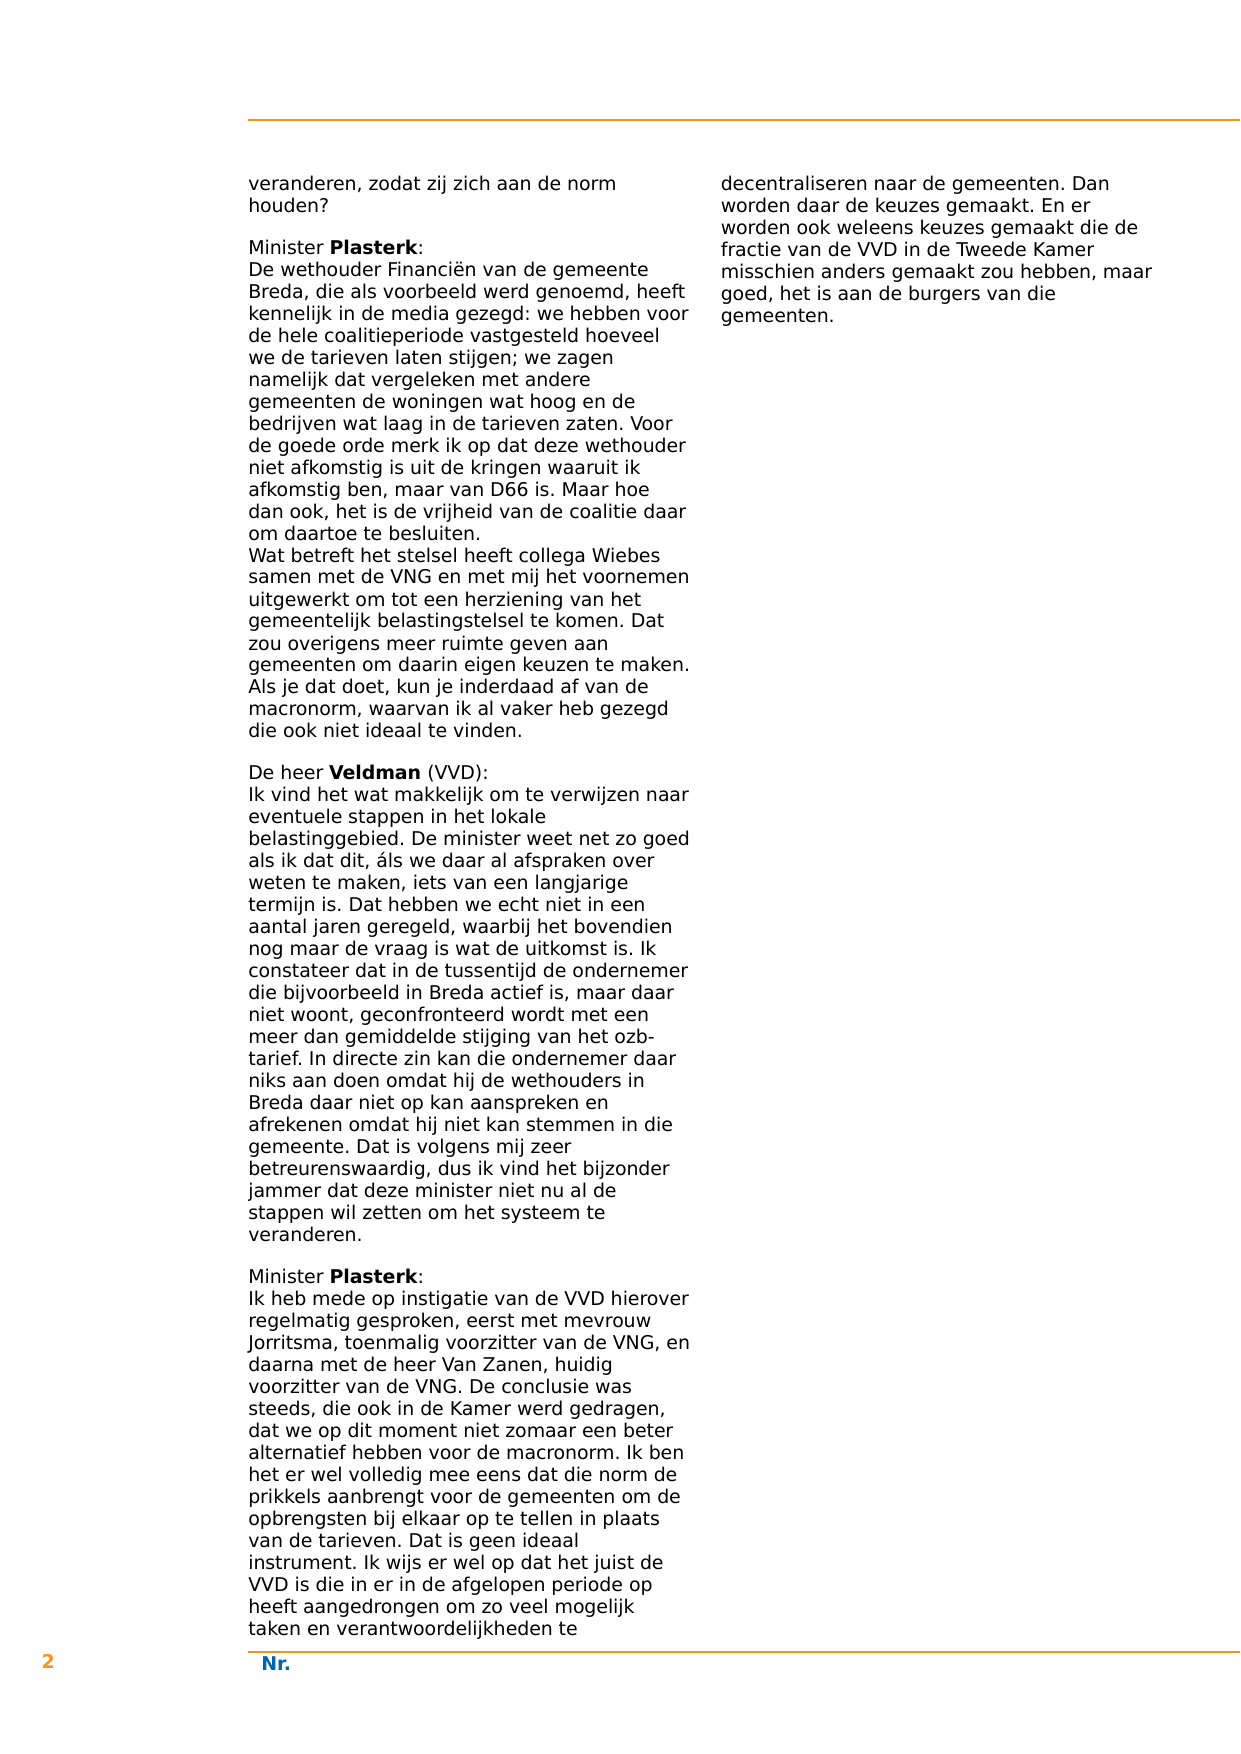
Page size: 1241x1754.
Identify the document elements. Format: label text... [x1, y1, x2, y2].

text Wat betreft het stelsel heeft collega Wiebes samen met de VNG en met mij het voornemen uitgewerkt om tot een herziening van het gemeentelijk belastingstelsel te komen. Dat zou overigens meer ruimte geven aan gemeenten om daarin eigen keuzen te maken. Als je dat doet, kun je inderdaad af van de macronorm, waarvan ik al vaker heb gezegd die ook niet ideaal te vinden. [248, 544, 691, 742]
text Ik heb mede op instigatie van de VVD hierover regelmatig gesproken, eerst met mevrouw Jorritsma, toenmalig voorzitter van de VNG, en daarna met de heer Van Zanen, huidig voorzitter van de VNG. De conclusie was steeds, die ook in de Kamer werd gedragen, dat we op dit moment niet zomaar een beter alternatief hebben voor de macronorm. Ik ben het er wel volledig mee eens dat die norm de prikkels aanbrengt voor de gemeenten om de opbrengsten bij elkaar op te tellen in plaats van de tarieven. Dat is geen ideaal instrument. Ik wijs er wel op dat het juist de VVD is die in er in de afgelopen periode op heeft aangedrongen om zo veel mogelijk taken en verantwoordelijkheden te [248, 1288, 691, 1639]
text De heer Veldman (VVD): [248, 762, 691, 784]
text De wethouder Financiën van de gemeente Breda, die als voorbeeld werd genoemd, heeft kennelijk in de media gezegd: we hebben voor de hele coalitieperiode vastgesteld hoeveel we de tarieven laten stijgen; we zagen namelijk dat vergeleken met andere gemeenten de woningen wat hoog en de bedrijven wat laag in de tarieven zaten. Voor de goede orde merk ik op dat deze wethouder niet afkomstig is uit de kringen waaruit ik afkomstig ben, maar van D66 is. Maar hoe dan ook, het is de vrijheid van de coalitie daar om daartoe te besluiten. [248, 259, 691, 544]
text Ik vind het wat makkelijk om te verwijzen naar eventuele stappen in het lokale belastinggebied. De minister weet net zo goed als ik dat dit, áls we daar al afspraken over weten te maken, iets van een langjarige termijn is. Dat hebben we echt niet in een aantal jaren geregeld, waarbij het bovendien nog maar de vraag is wat de uitkomst is. Ik constateer dat in de tussentijd de ondernemer die bijvoorbeeld in Breda actief is, maar daar niet woont, geconfronteerd wordt met een meer dan gemiddelde stijging van het ozb-tarief. In directe zin kan die ondernemer daar niks aan doen omdat hij de wethouders in Breda daar niet op kan aanspreken en afrekenen omdat hij niet kan stemmen in die gemeente. Dat is volgens mij zeer betreurenswaardig, dus ik vind het bijzonder jammer dat deze minister niet nu al de stappen wil zetten om het systeem te veranderen. [248, 784, 691, 1246]
text Minister Plasterk: [248, 1266, 691, 1288]
text veranderen, zodat zij zich aan de norm houden? [248, 173, 691, 217]
text Minister Plasterk: [248, 237, 691, 259]
text decentraliseren naar de gemeenten. Dan worden daar de keuzes gemaakt. En er worden ook weleens keuzes gemaakt die de fractie van de VVD in de Tweede Kamer misschien anders gemaakt zou hebben, maar goed, het is aan de burgers van die gemeenten. [721, 173, 1163, 327]
